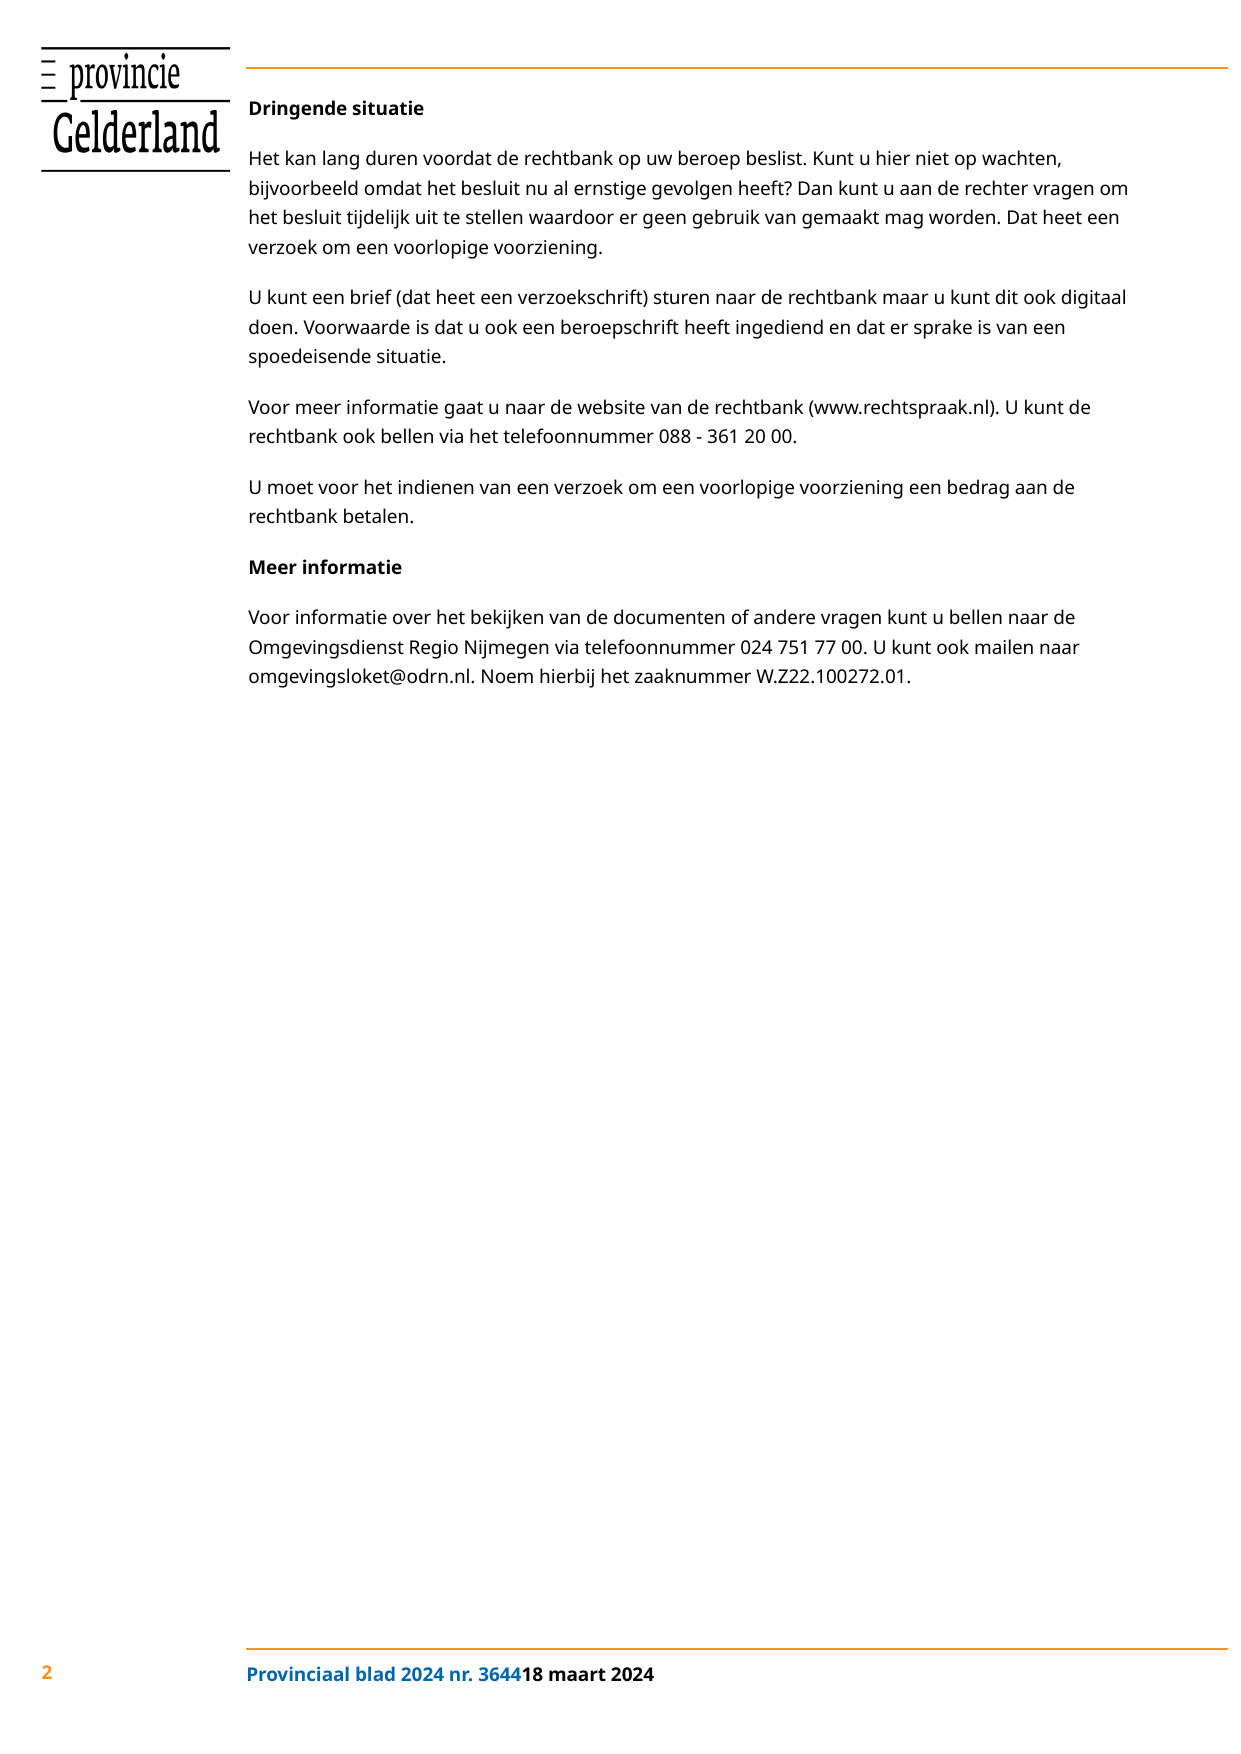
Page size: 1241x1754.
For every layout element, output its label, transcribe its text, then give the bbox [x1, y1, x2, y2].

text Het kan lang duren voordat de rechtbank op uw beroep beslist. Kunt u hier niet op wachten, bijvoorbeeld omdat het besluit nu al ernstige gevolgen heeft? Dan kunt u aan de rechter vragen om het besluit tijdelijk uit te stellen waardoor er geen gebruik van gemaakt mag worden. Dat heet een verzoek om een voorlopige voorziening. [248, 145, 1152, 260]
picture [41, 47, 231, 172]
text Meer informatie [248, 554, 1152, 580]
text Dringende situatie [248, 95, 1152, 121]
text Voor informatie over het bekijken van de documenten of andere vragen kunt u bellen naar de Omgevingsdienst Regio Nijmegen via telefoonnummer 024 751 77 00. U kunt ook mailen naar omgevingsloket@odrn.nl. Noem hierbij het zaaknummer W.Z22.100272.01. [248, 604, 1152, 689]
text U kunt een brief (dat heet een verzoekschrift) sturen naar de rechtbank maar u kunt dit ook digitaal doen. Voorwaarde is dat u ook een beroepschrift heeft ingediend en dat er sprake is van een spoedeisende situatie. [248, 284, 1152, 369]
text Voor meer informatie gaat u naar de website van de rechtbank (www.rechtspraak.nl). U kunt de rechtbank ook bellen via het telefoonnummer 088 - 361 20 00. [248, 394, 1152, 449]
text U moet voor het indienen van een verzoek om een voorlopige voorziening een bedrag aan de rechtbank betalen. [248, 474, 1152, 529]
